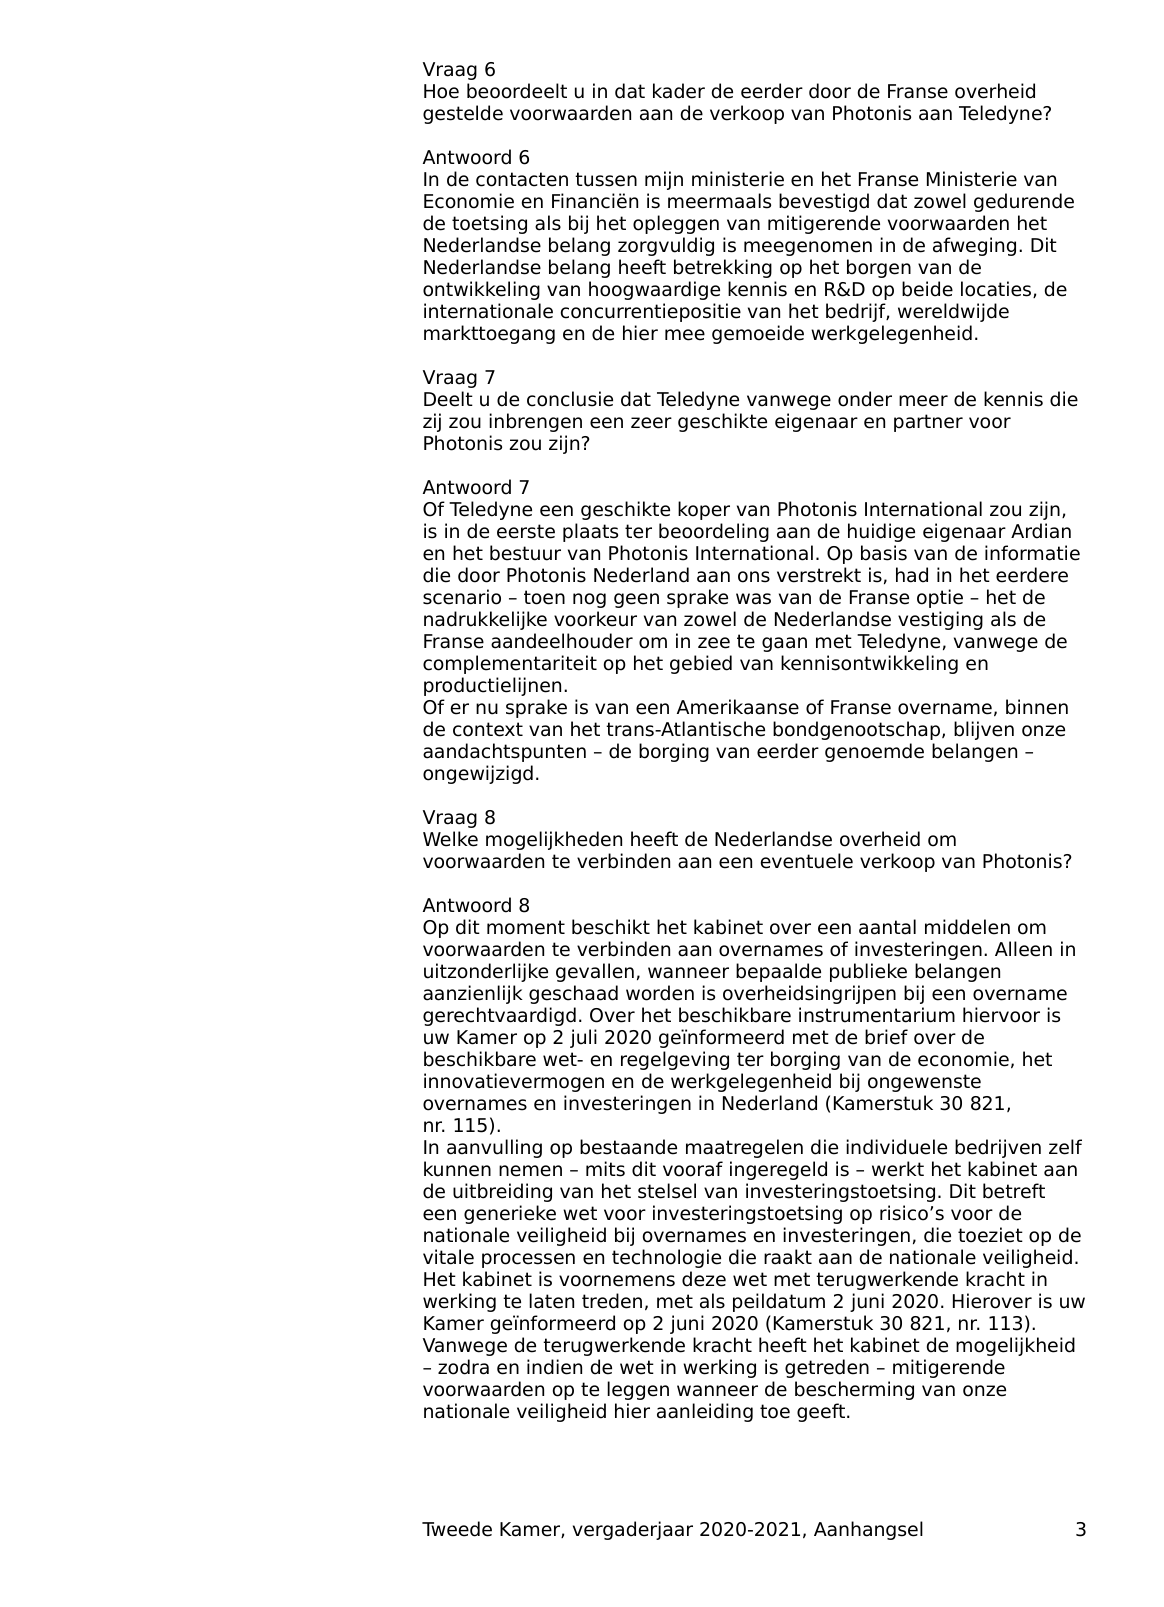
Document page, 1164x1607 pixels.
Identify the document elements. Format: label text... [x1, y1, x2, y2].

text Welke mogelijkheden heeft de Nederlandse overheid om voorwaarden te verbinden aan een eventuele verkoop van Photonis? [422, 829, 1087, 873]
text Vraag 6 [422, 59, 1087, 81]
text Deelt u de conclusie dat Teledyne vanwege onder meer de kennis die zij zou inbrengen een zeer geschikte eigenaar en partner voor Photonis zou zijn? [422, 389, 1087, 455]
text Vraag 7 [422, 367, 1087, 389]
text In de contacten tussen mijn ministerie en het Franse Ministerie van Economie en Financiën is meermaals bevestigd dat zowel gedurende de toetsing als bij het opleggen van mitigerende voorwaarden het Nederlandse belang zorgvuldig is meegenomen in de afweging. Dit Nederlandse belang heeft betrekking op het borgen van de ontwikkeling van hoogwaardige kennis en R&D op beide locaties, de internationale concurrentiepositie van het bedrijf, wereldwijde markttoegang en de hier mee gemoeide werkgelegenheid. [422, 169, 1087, 345]
text Of er nu sprake is van een Amerikaanse of Franse overname, binnen de context van het trans-Atlantische bondgenootschap, blijven onze aandachtspunten – de borging van eerder genoemde belangen – ongewijzigd. [422, 697, 1087, 785]
text Antwoord 6 [422, 147, 1087, 169]
text Vraag 8 [422, 807, 1087, 829]
text Antwoord 8 [422, 895, 1087, 917]
text In aanvulling op bestaande maatregelen die individuele bedrijven zelf kunnen nemen – mits dit vooraf ingeregeld is – werkt het kabinet aan de uitbreiding van het stelsel van investeringstoetsing. Dit betreft een generieke wet voor investeringstoetsing op risico’s voor de nationale veiligheid bij overnames en investeringen, die toeziet op de vitale processen en technologie die raakt aan de nationale veiligheid. Het kabinet is voornemens deze wet met terugwerkende kracht in werking te laten treden, met als peildatum 2 juni 2020. Hierover is uw Kamer geïnformeerd op 2 juni 2020 (Kamerstuk 30 821, nr. 113). Vanwege de terugwerkende kracht heeft het kabinet de mogelijkheid – zodra en indien de wet in werking is getreden – mitigerende voorwaarden op te leggen wanneer de bescherming van onze nationale veiligheid hier aanleiding toe geeft. [422, 1137, 1087, 1423]
text Op dit moment beschikt het kabinet over een aantal middelen om voorwaarden te verbinden aan overnames of investeringen. Alleen in uitzonderlijke gevallen, wanneer bepaalde publieke belangen aanzienlijk geschaad worden is overheidsingrijpen bij een overname gerechtvaardigd. Over het beschikbare instrumentarium hiervoor is uw Kamer op 2 juli 2020 geïnformeerd met de brief over de beschikbare wet- en regelgeving ter borging van de economie, het innovatievermogen en de werkgelegenheid bij ongewenste overnames en investeringen in Nederland (Kamerstuk 30 821, nr. 115). [422, 917, 1087, 1137]
text Of Teledyne een geschikte koper van Photonis International zou zijn, is in de eerste plaats ter beoordeling aan de huidige eigenaar Ardian en het bestuur van Photonis International. Op basis van de informatie die door Photonis Nederland aan ons verstrekt is, had in het eerdere scenario – toen nog geen sprake was van de Franse optie – het de nadrukkelijke voorkeur van zowel de Nederlandse vestiging als de Franse aandeelhouder om in zee te gaan met Teledyne, vanwege de complementariteit op het gebied van kennisontwikkeling en productielijnen. [422, 499, 1087, 697]
text Hoe beoordeelt u in dat kader de eerder door de Franse overheid gestelde voorwaarden aan de verkoop van Photonis aan Teledyne? [422, 81, 1087, 125]
text Antwoord 7 [422, 477, 1087, 499]
